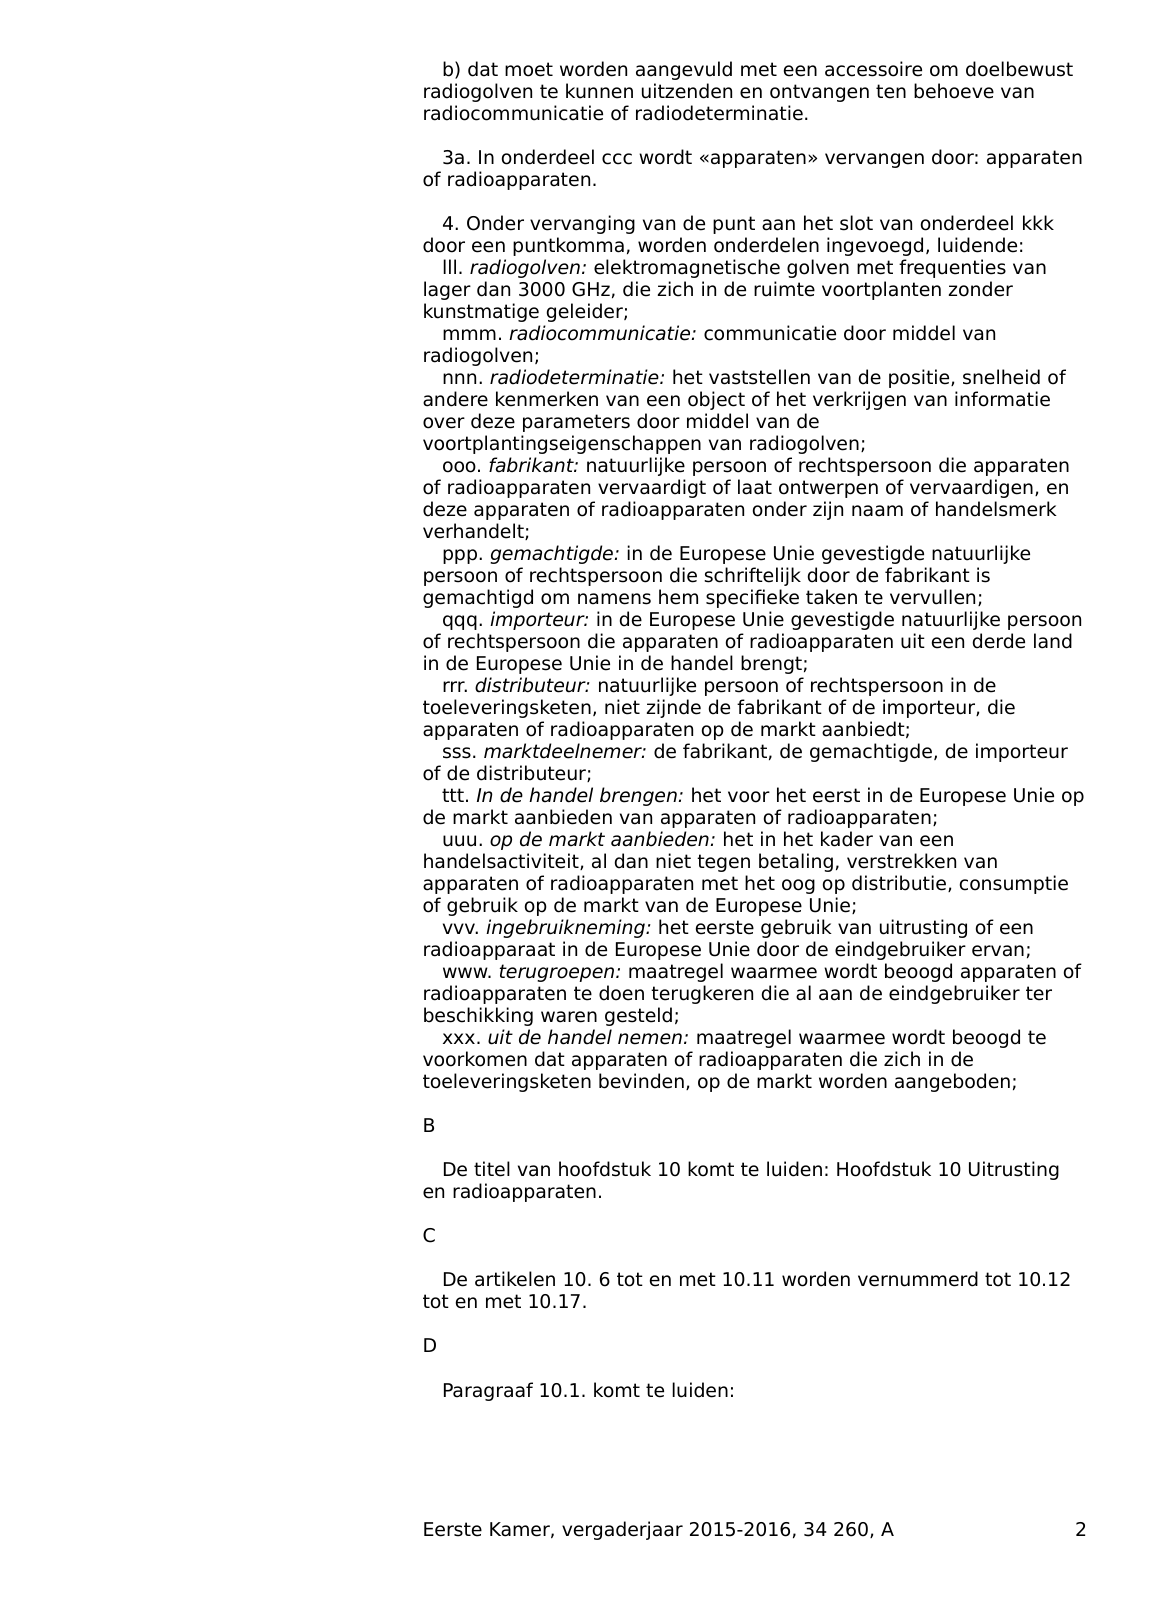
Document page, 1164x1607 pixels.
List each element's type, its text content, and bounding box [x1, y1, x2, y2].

text Paragraaf 10.1. komt te luiden: [422, 1379, 1087, 1401]
text ttt. In de handel brengen: het voor het eerst in de Europese Unie op de markt aanbieden van apparaten of radioapparaten; [422, 785, 1087, 829]
text 3a. In onderdeel ccc wordt «apparaten» vervangen door: apparaten of radioapparaten. [422, 147, 1087, 191]
text rrr. distributeur: natuurlijke persoon of rechtspersoon in de toeleveringsketen, niet zijnde de fabrikant of de importeur, die apparaten of radioapparaten op de markt aanbiedt; [422, 675, 1087, 741]
text B [422, 1115, 1087, 1137]
text vvv. ingebruikneming: het eerste gebruik van uitrusting of een radioapparaat in de Europese Unie door de eindgebruiker ervan; [422, 917, 1087, 961]
text De artikelen 10. 6 tot en met 10.11 worden vernummerd tot 10.12 tot en met 10.17. [422, 1269, 1087, 1313]
text ppp. gemachtigde: in de Europese Unie gevestigde natuurlijke persoon of rechtspersoon die schriftelijk door de fabrikant is gemachtigd om namens hem specifieke taken te vervullen; [422, 543, 1087, 609]
text C [422, 1225, 1087, 1247]
text D [422, 1335, 1087, 1357]
text uuu. op de markt aanbieden: het in het kader van een handelsactiviteit, al dan niet tegen betaling, verstrekken van apparaten of radioapparaten met het oog op distributie, consumptie of gebruik op de markt van de Europese Unie; [422, 829, 1087, 917]
text ooo. fabrikant: natuurlijke persoon of rechtspersoon die apparaten of radioapparaten vervaardigt of laat ontwerpen of vervaardigen, en deze apparaten of radioapparaten onder zijn naam of handelsmerk verhandelt; [422, 455, 1087, 543]
text xxx. uit de handel nemen: maatregel waarmee wordt beoogd te voorkomen dat apparaten of radioapparaten die zich in de toeleveringsketen bevinden, op de markt worden aangeboden; [422, 1027, 1087, 1092]
text De titel van hoofdstuk 10 komt te luiden: Hoofdstuk 10 Uitrusting en radioapparaten. [422, 1159, 1087, 1203]
text mmm. radiocommunicatie: communicatie door middel van radiogolven; [422, 323, 1087, 367]
text b) dat moet worden aangevuld met een accessoire om doelbewust radiogolven te kunnen uitzenden en ontvangen ten behoeve van radiocommunicatie of radiodeterminatie. [422, 59, 1087, 125]
text lll. radiogolven: elektromagnetische golven met frequenties van lager dan 3000 GHz, die zich in de ruimte voortplanten zonder kunstmatige geleider; [422, 257, 1087, 323]
text qqq. importeur: in de Europese Unie gevestigde natuurlijke persoon of rechtspersoon die apparaten of radioapparaten uit een derde land in de Europese Unie in de handel brengt; [422, 609, 1087, 675]
text 4. Onder vervanging van de punt aan het slot van onderdeel kkk door een puntkomma, worden onderdelen ingevoegd, luidende: [422, 213, 1087, 257]
text www. terugroepen: maatregel waarmee wordt beoogd apparaten of radioapparaten te doen terugkeren die al aan de eindgebruiker ter beschikking waren gesteld; [422, 961, 1087, 1027]
text nnn. radiodeterminatie: het vaststellen van de positie, snelheid of andere kenmerken van een object of het verkrijgen van informatie over deze parameters door middel van de voortplantingseigenschappen van radiogolven; [422, 367, 1087, 455]
text sss. marktdeelnemer: de fabrikant, de gemachtigde, de importeur of de distributeur; [422, 741, 1087, 785]
